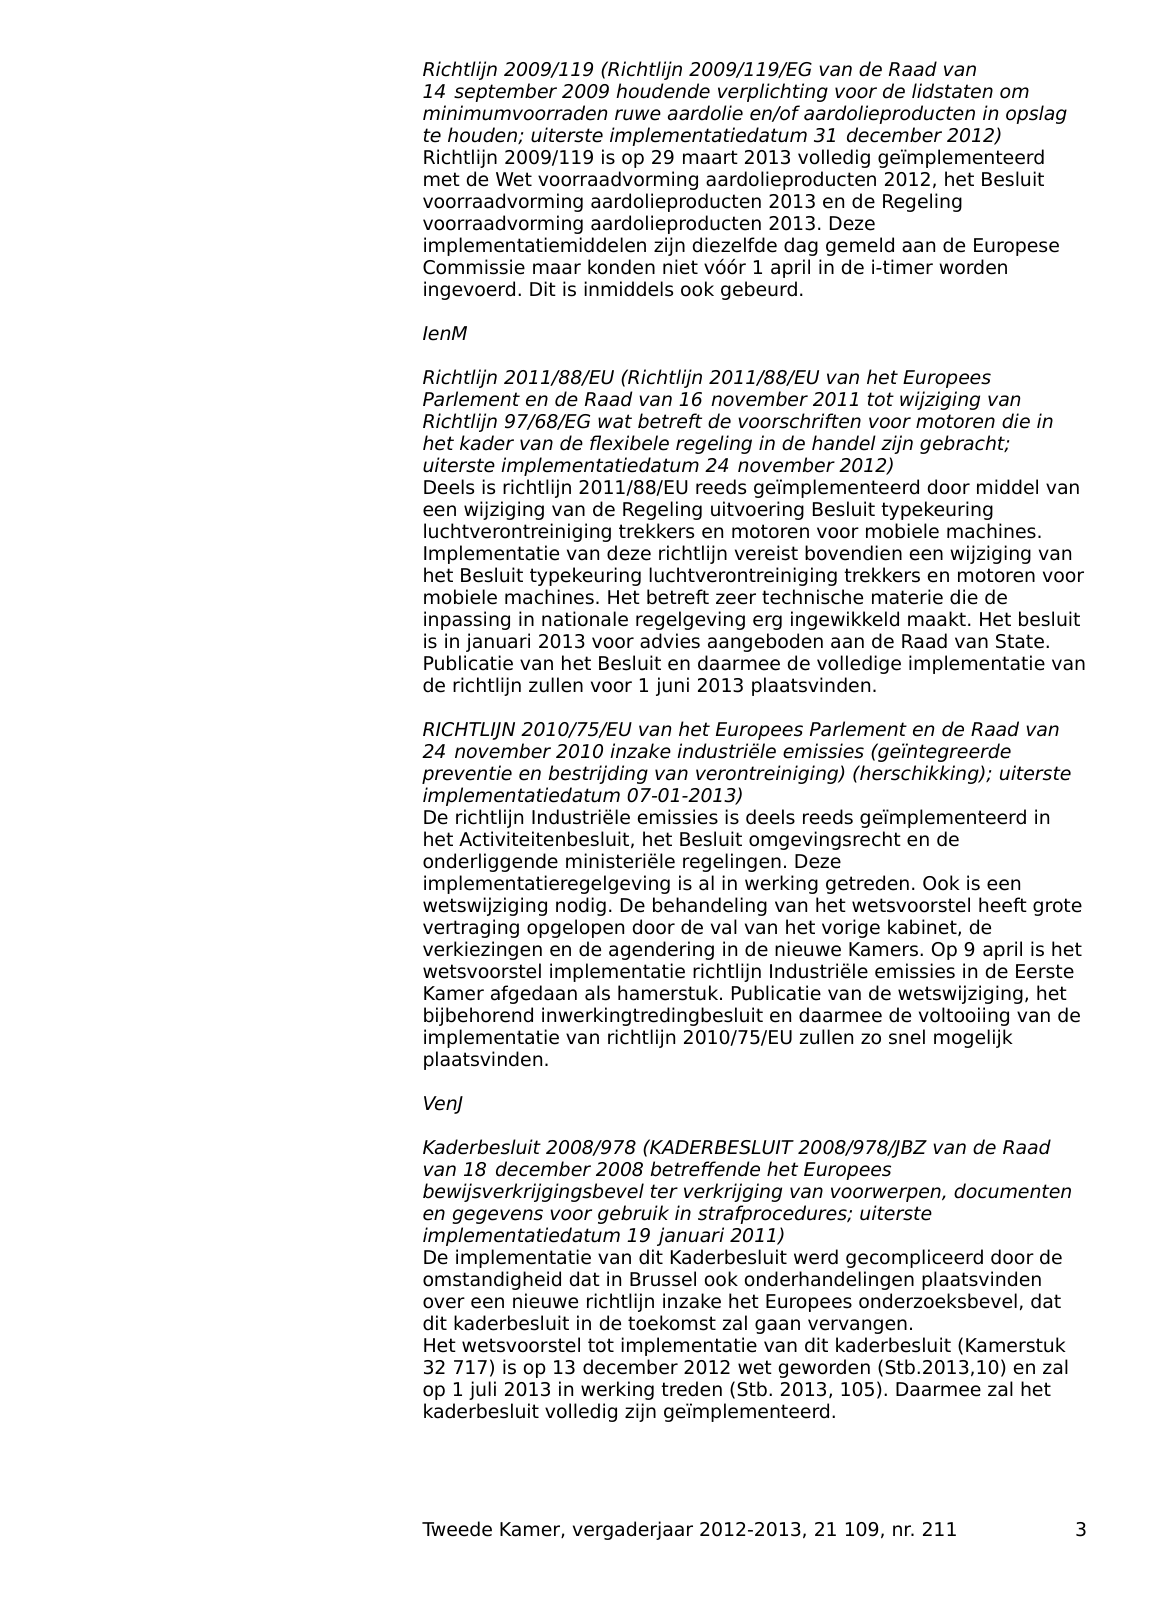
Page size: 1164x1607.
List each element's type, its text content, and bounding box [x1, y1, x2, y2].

text RICHTLIJN 2010/75/EU van het Europees Parlement en de Raad van 24 november 2010 inzake industriële emissies (geïntegreerde preventie en bestrijding van verontreiniging) (herschikking); uiterste implementatiedatum 07-01-2013) [422, 719, 1087, 807]
text Richtlijn 2011/88/EU (Richtlijn 2011/88/EU van het Europees Parlement en de Raad van 16 november 2011 tot wijziging van Richtlijn 97/68/EG wat betreft de voorschriften voor motoren die in het kader van de flexibele regeling in de handel zijn gebracht; uiterste implementatiedatum 24 november 2012) [422, 367, 1087, 477]
subtitle VenJ [422, 1093, 1087, 1115]
text Het wetsvoorstel tot implementatie van dit kaderbesluit (Kamerstuk 32 717) is op 13 december 2012 wet geworden (Stb.2013,10) en zal op 1 juli 2013 in werking treden (Stb. 2013, 105). Daarmee zal het kaderbesluit volledig zijn geïmplementeerd. [422, 1335, 1087, 1423]
text De implementatie van dit Kaderbesluit werd gecompliceerd door de omstandigheid dat in Brussel ook onderhandelingen plaatsvinden over een nieuwe richtlijn inzake het Europees onderzoeksbevel, dat dit kaderbesluit in de toekomst zal gaan vervangen. [422, 1247, 1087, 1335]
text Richtlijn 2009/119 (Richtlijn 2009/119/EG van de Raad van 14 september 2009 houdende verplichting voor de lidstaten om minimumvoorraden ruwe aardolie en/of aardolieproducten in opslag te houden; uiterste implementatiedatum 31 december 2012) [422, 59, 1087, 147]
subtitle IenM [422, 323, 1087, 345]
text Richtlijn 2009/119 is op 29 maart 2013 volledig geïmplementeerd met de Wet voorraadvorming aardolieproducten 2012, het Besluit voorraadvorming aardolieproducten 2013 en de Regeling voorraadvorming aardolieproducten 2013. Deze implementatiemiddelen zijn diezelfde dag gemeld aan de Europese Commissie maar konden niet vóór 1 april in de i-timer worden ingevoerd. Dit is inmiddels ook gebeurd. [422, 147, 1087, 301]
text Kaderbesluit 2008/978 (KADERBESLUIT 2008/978/JBZ van de Raad van 18 december 2008 betreffende het Europees bewijsverkrijgingsbevel ter verkrijging van voorwerpen, documenten en gegevens voor gebruik in strafprocedures; uiterste implementatiedatum 19 januari 2011) [422, 1137, 1087, 1247]
text Deels is richtlijn 2011/88/EU reeds geïmplementeerd door middel van een wijziging van de Regeling uitvoering Besluit typekeuring luchtverontreiniging trekkers en motoren voor mobiele machines. Implementatie van deze richtlijn vereist bovendien een wijziging van het Besluit typekeuring luchtverontreiniging trekkers en motoren voor mobiele machines. Het betreft zeer technische materie die de inpassing in nationale regelgeving erg ingewikkeld maakt. Het besluit is in januari 2013 voor advies aangeboden aan de Raad van State. Publicatie van het Besluit en daarmee de volledige implementatie van de richtlijn zullen voor 1 juni 2013 plaatsvinden. [422, 477, 1087, 697]
text De richtlijn Industriële emissies is deels reeds geïmplementeerd in het Activiteitenbesluit, het Besluit omgevingsrecht en de onderliggende ministeriële regelingen. Deze implementatieregelgeving is al in werking getreden. Ook is een wetswijziging nodig. De behandeling van het wetsvoorstel heeft grote vertraging opgelopen door de val van het vorige kabinet, de verkiezingen en de agendering in de nieuwe Kamers. Op 9 april is het wetsvoorstel implementatie richtlijn Industriële emissies in de Eerste Kamer afgedaan als hamerstuk. Publicatie van de wetswijziging, het bijbehorend inwerkingtredingbesluit en daarmee de voltooiing van de implementatie van richtlijn 2010/75/EU zullen zo snel mogelijk plaatsvinden. [422, 807, 1087, 1071]
